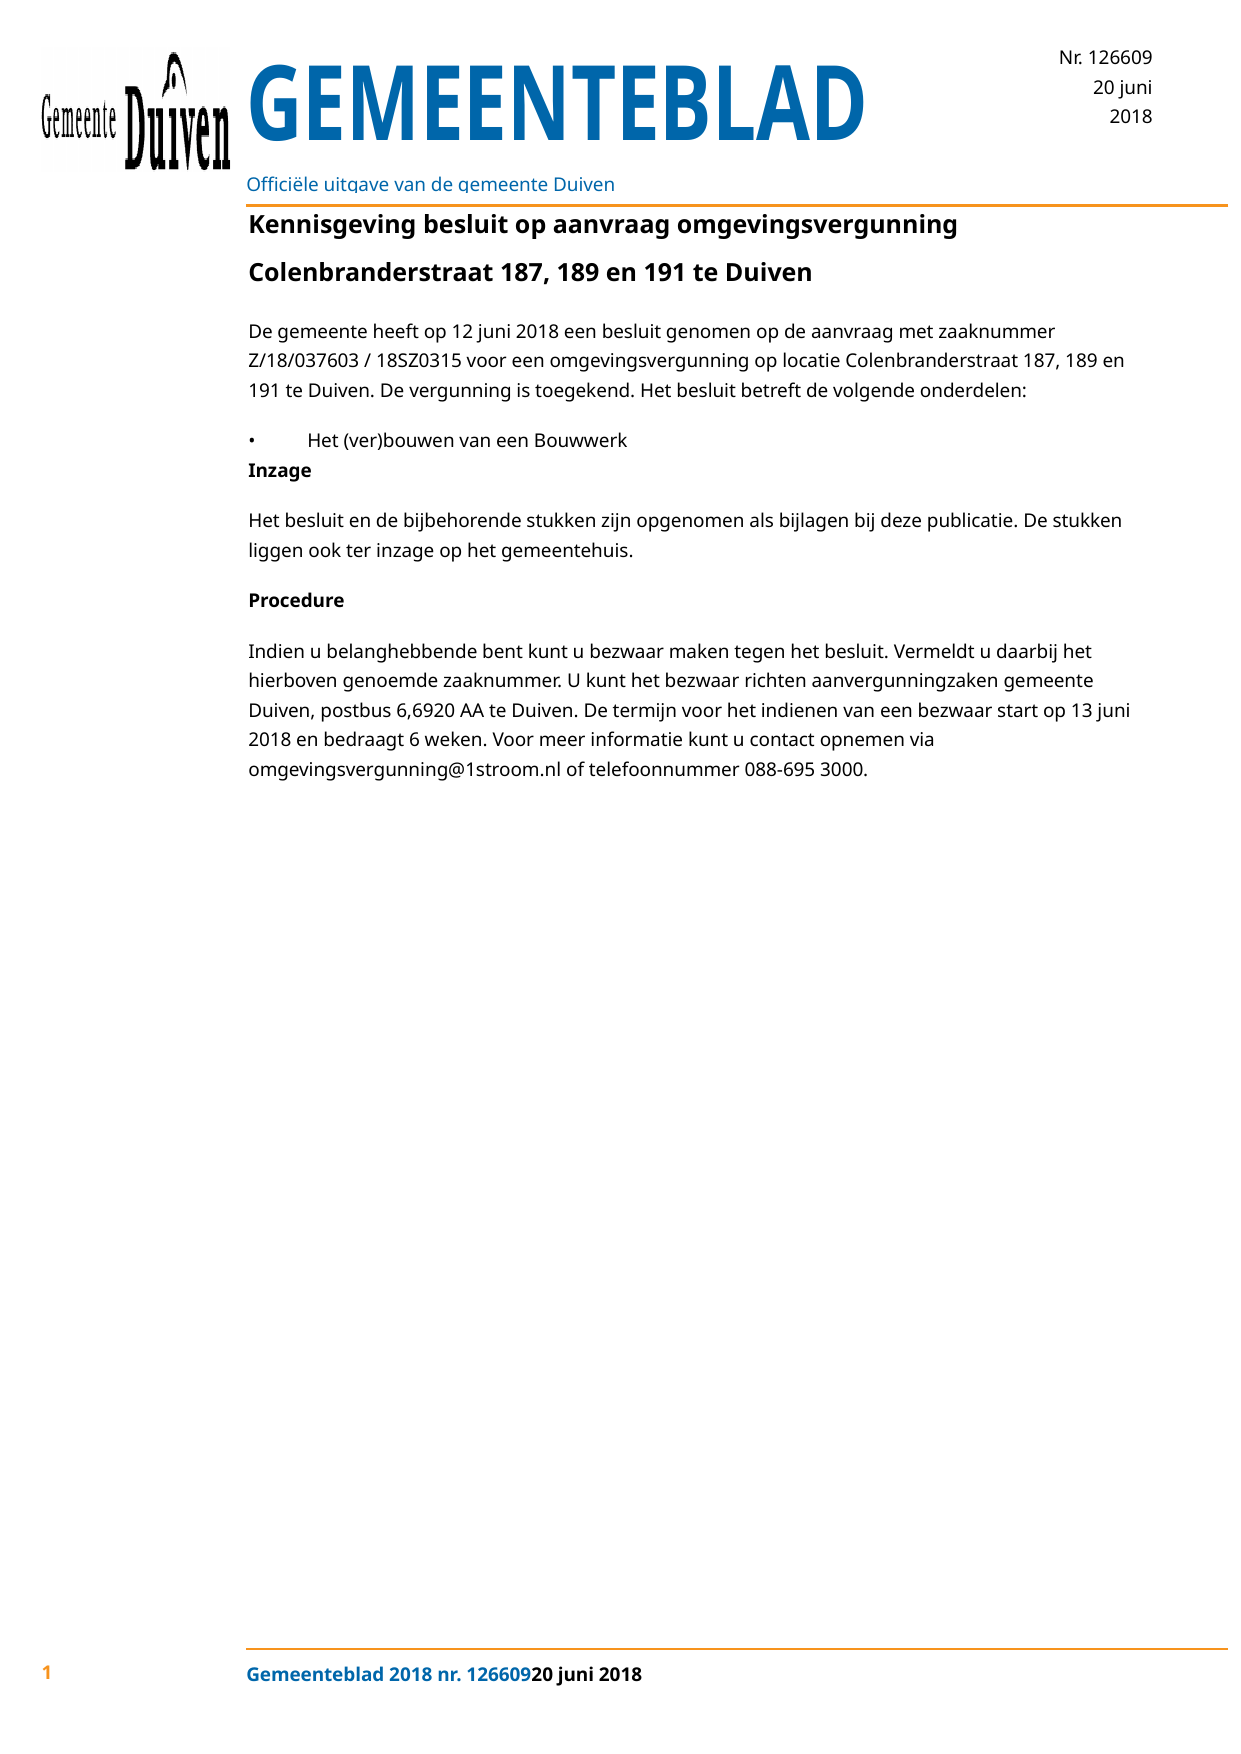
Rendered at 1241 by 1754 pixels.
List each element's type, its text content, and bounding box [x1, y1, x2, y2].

text Kennisgeving besluit op aanvraag omgevingsvergunning Colenbranderstraat 187, 189 en 191 te Duiven [248, 207, 1152, 288]
text Indien u belanghebbende bent kunt u bezwaar maken tegen het besluit. Vermeldt u daarbij het hierboven genoemde zaaknummer. U kunt het bezwaar richten aanvergunningzaken gemeente Duiven, postbus 6,6920 AA te Duiven. De termijn voor het indienen van een bezwaar start op 13 juni 2018 en bedraagt 6 weken. Voor meer informatie kunt u contact opnemen via omgevingsvergunning@1stroom.nl of telefoonnummer 088-695 3000. [248, 638, 1152, 782]
text Procedure [248, 587, 1152, 613]
text Inzage [248, 457, 1152, 483]
list Het (ver)bouwen van een Bouwwerk [248, 427, 1152, 453]
text Het besluit en de bijbehorende stukken zijn opgenomen als bijlagen bij deze publicatie. De stukken liggen ook ter inzage op het gemeentehuis. [248, 507, 1152, 563]
text De gemeente heeft op 12 juni 2018 een besluit genomen op de aanvraag met zaaknummer Z/18/037603 / 18SZ0315 voor een omgevingsvergunning op locatie Colenbranderstraat 187, 189 en 191 te Duiven. De vergunning is toegekend. Het besluit betreft de volgende onderdelen: [248, 318, 1152, 403]
picture [41, 47, 231, 172]
